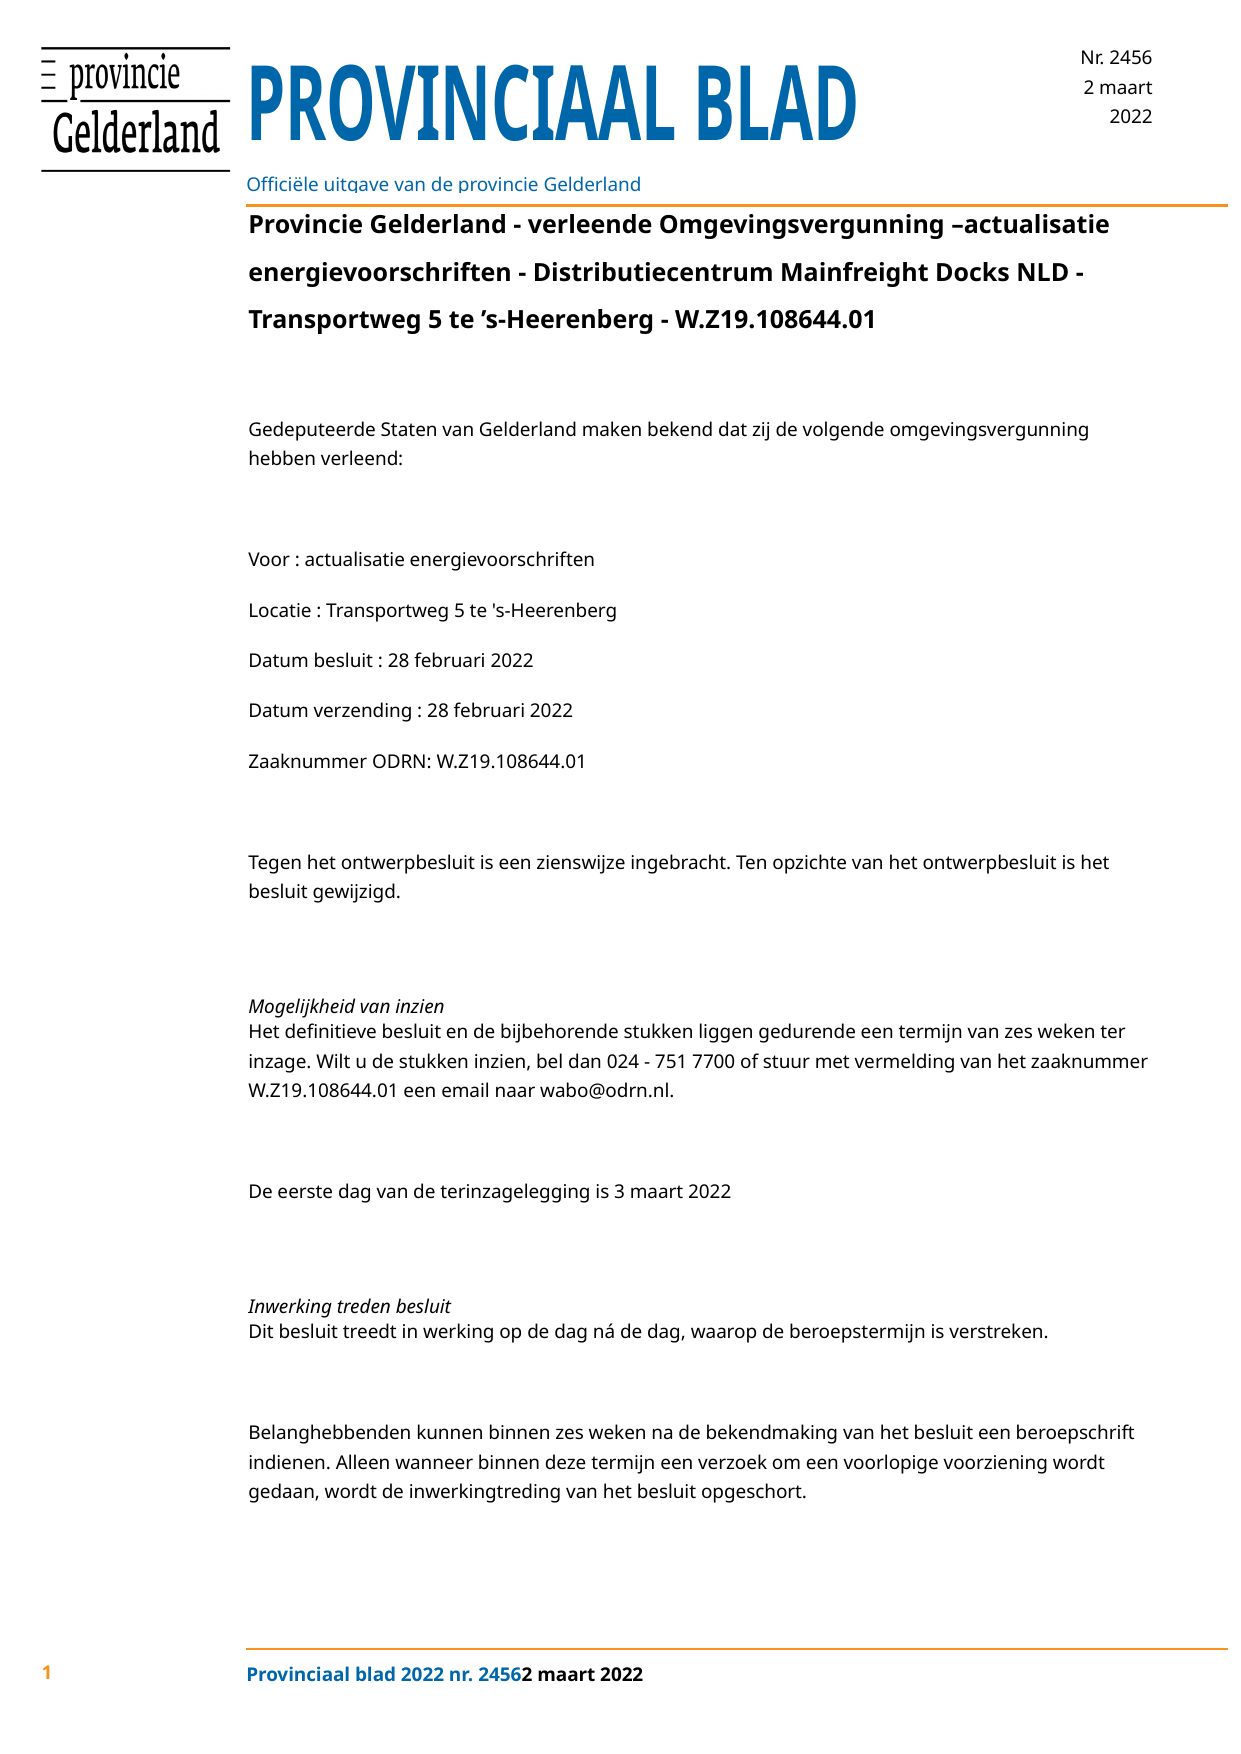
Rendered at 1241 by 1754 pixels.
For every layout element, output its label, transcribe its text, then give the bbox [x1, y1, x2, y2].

text Locatie : Transportweg 5 te 's-Heerenberg [248, 597, 1152, 622]
text Datum verzending : 28 februari 2022 [248, 698, 1152, 723]
text Mogelijkheid van inzien [248, 993, 1152, 1018]
text Dit besluit treedt in werking op de dag ná de dag, waarop de beroepstermijn is verstreken. [248, 1319, 1152, 1344]
text Provincie Gelderland - verleende Omgevingsvergunning –actualisatie energievoorschriften - Distributiecentrum Mainfreight Docks NLD - Transportweg 5 te ’s-Heerenberg - W.Z19.108644.01 [248, 207, 1152, 336]
text Het definitieve besluit en de bijbehorende stukken liggen gedurende een termijn van zes weken ter inzage. Wilt u de stukken inzien, bel dan 024 - 751 7700 of stuur met vermelding van het zaaknummer W.Z19.108644.01 een email naar wabo@odrn.nl. [248, 1018, 1152, 1103]
text Zaaknummer ODRN: W.Z19.108644.01 [248, 748, 1152, 774]
text Gedeputeerde Staten van Gelderland maken bekend dat zij de volgende omgevingsvergunning hebben verleend: [248, 416, 1152, 471]
text Tegen het ontwerpbesluit is een zienswijze ingebracht. Ten opzichte van het ontwerpbesluit is het besluit gewijzigd. [248, 849, 1152, 904]
text Inwerking treden besluit [248, 1293, 1152, 1319]
text Voor : actualisatie energievoorschriften [248, 546, 1152, 572]
picture [41, 47, 231, 172]
text Belanghebbenden kunnen binnen zes weken na de bekendmaking van het besluit een beroepschrift indienen. Alleen wanneer binnen deze termijn een verzoek om een voorlopige voorziening wordt gedaan, wordt de inwerkingtreding van het besluit opgeschort. [248, 1419, 1152, 1504]
text Datum besluit : 28 februari 2022 [248, 647, 1152, 673]
text De eerste dag van de terinzagelegging is 3 maart 2022 [248, 1178, 1152, 1204]
